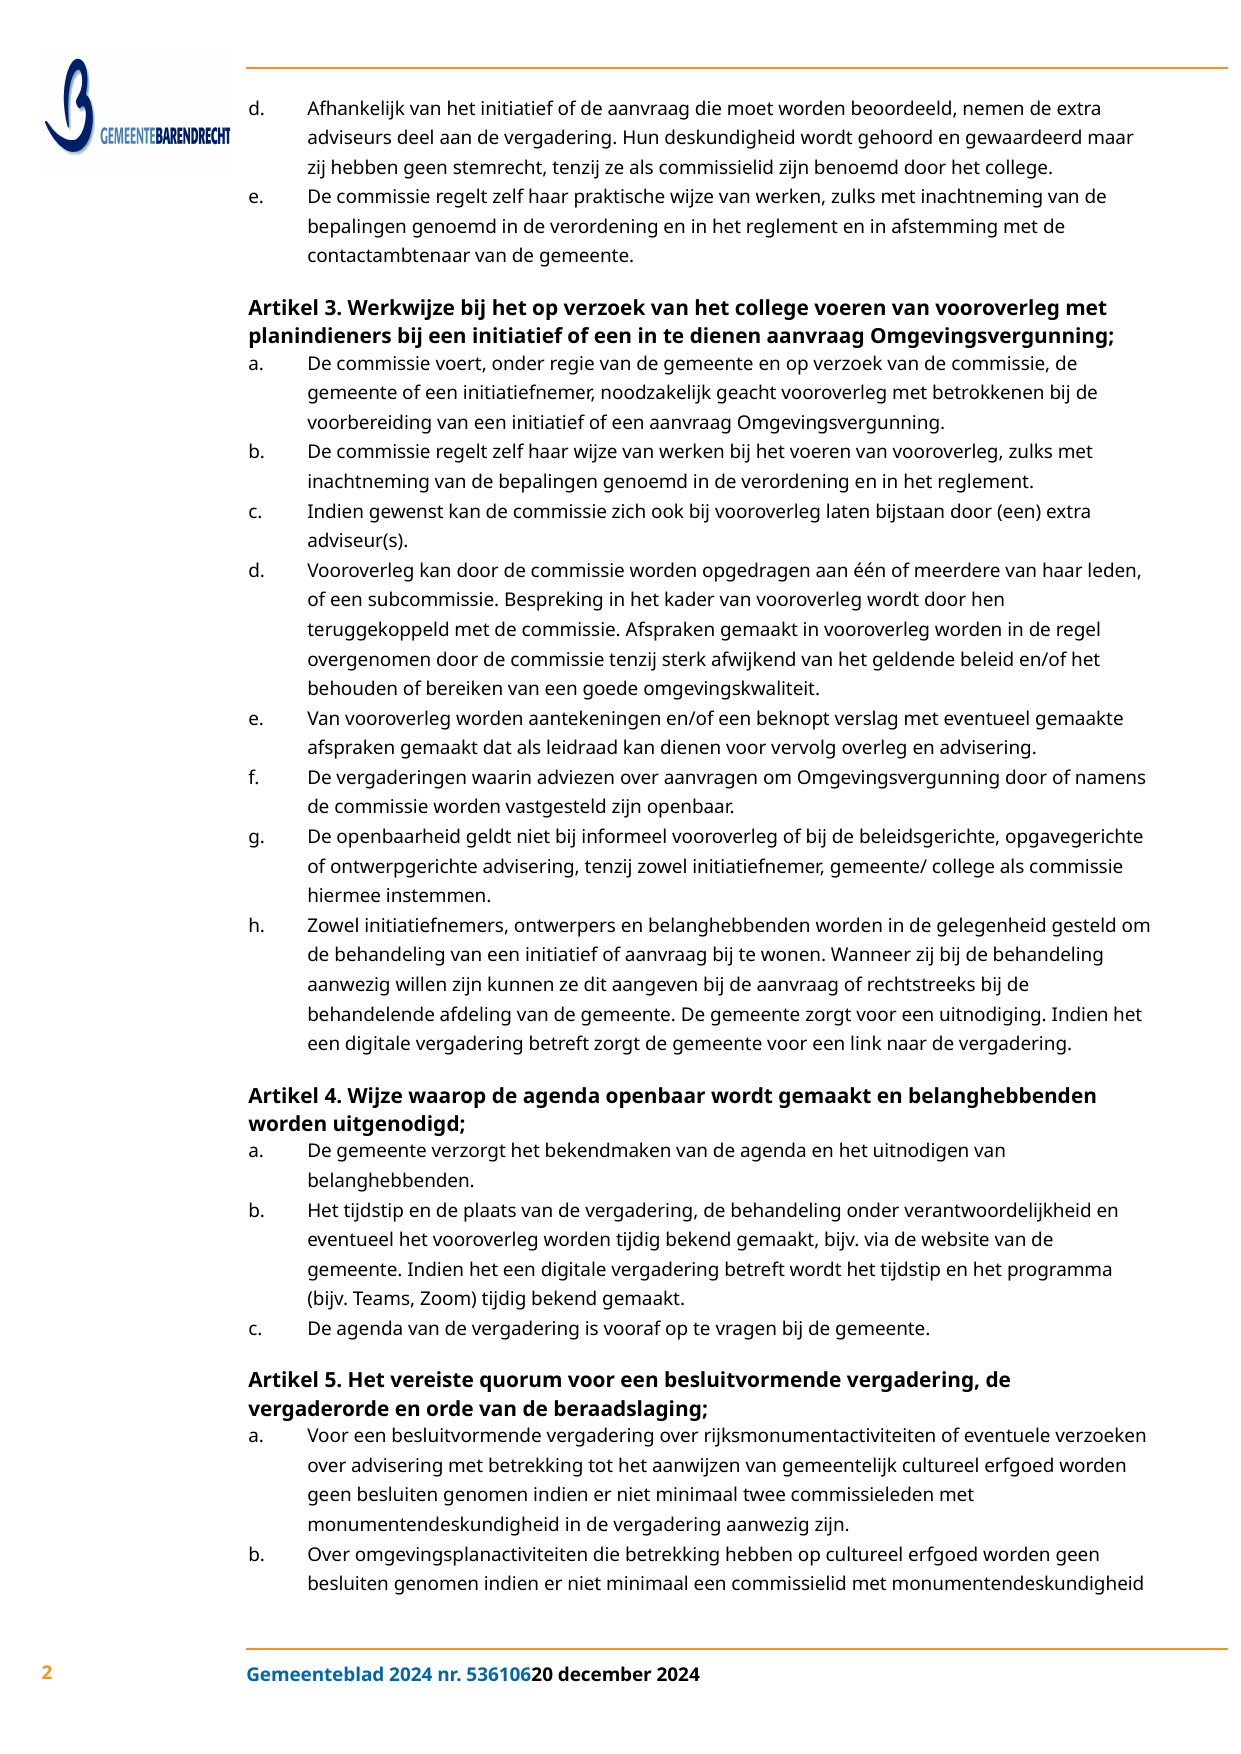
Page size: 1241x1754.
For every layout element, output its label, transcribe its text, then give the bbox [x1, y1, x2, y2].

list Over omgevingsplanactiviteiten die betrekking hebben op cultureel erfgoed worden geen besluiten genomen indien er niet minimaal een commissielid met monumentendeskundigheid [248, 1541, 1152, 1596]
list Van vooroverleg worden aantekeningen en/of een beknopt verslag met eventueel gemaakte afspraken gemaakt dat als leidraad kan dienen voor vervolg overleg en advisering. [248, 705, 1152, 760]
list De openbaarheid geldt niet bij informeel vooroverleg of bij de beleidsgerichte, opgavegerichte of ontwerpgerichte advisering, tenzij zowel initiatiefnemer, gemeente/ college als commissie hiermee instemmen. [248, 823, 1152, 908]
list Zowel initiatiefnemers, ontwerpers en belanghebbenden worden in de gelegenheid gesteld om de behandeling van een initiatief of aanvraag bij te wonen. Wanneer zij bij de behandeling aanwezig willen zijn kunnen ze dit aangeven bij de aanvraag of rechtstreeks bij de behandelende afdeling van de gemeente. De gemeente zorgt voor een uitnodiging. Indien het een digitale vergadering betreft zorgt de gemeente voor een link naar de vergadering. [248, 912, 1152, 1056]
list Voor een besluitvormende vergadering over rijksmonumentactiviteiten of eventuele verzoeken over advisering met betrekking tot het aanwijzen van gemeentelijk cultureel erfgoed worden geen besluiten genomen indien er niet minimaal twee commissieleden met monumentendeskundigheid in de vergadering aanwezig zijn. [248, 1422, 1152, 1537]
list Afhankelijk van het initiatief of de aanvraag die moet worden beoordeeld, nemen de extra adviseurs deel aan de vergadering. Hun deskundigheid wordt gehoord en gewaardeerd maar zij hebben geen stemrecht, tenzij ze als commissielid zijn benoemd door het college. [248, 95, 1152, 180]
text Artikel 4. Wijze waarop de agenda openbaar wordt gemaakt en belanghebbenden worden uitgenodigd; [248, 1081, 1152, 1138]
list De commissie voert, onder regie van de gemeente en op verzoek van de commissie, de gemeente of een initiatiefnemer, noodzakelijk geacht vooroverleg met betrokkenen bij de voorbereiding van een initiatief of een aanvraag Omgevingsvergunning. [248, 350, 1152, 435]
text Artikel 3. Werkwijze bij het op verzoek van het college voeren van vooroverleg met planindieners bij een initiatief of een in te dienen aanvraag Omgevingsvergunning; [248, 293, 1152, 350]
list Het tijdstip en de plaats van de vergadering, de behandeling onder verantwoordelijkheid en eventueel het vooroverleg worden tijdig bekend gemaakt, bijv. via de website van de gemeente. Indien het een digitale vergadering betreft wordt het tijdstip en het programma (bijv. Teams, Zoom) tijdig bekend gemaakt. [248, 1197, 1152, 1311]
list De agenda van de vergadering is vooraf op te vragen bij de gemeente. [248, 1315, 1152, 1341]
list De gemeente verzorgt het bekendmaken van de agenda en het uitnodigen van belanghebbenden. [248, 1138, 1152, 1193]
list De commissie regelt zelf haar wijze van werken bij het voeren van vooroverleg, zulks met inachtneming van de bepalingen genoemd in de verordening en in het reglement. [248, 439, 1152, 494]
text Artikel 5. Het vereiste quorum voor een besluitvormende vergadering, de vergaderorde en orde van de beraadslaging; [248, 1366, 1152, 1422]
list De commissie regelt zelf haar praktische wijze van werken, zulks met inachtneming van de bepalingen genoemd in de verordening en in het reglement en in afstemming met de contactambtenaar van de gemeente. [248, 183, 1152, 268]
list Vooroverleg kan door de commissie worden opgedragen aan één of meerdere van haar leden, of een subcommissie. Bespreking in het kader van vooroverleg wordt door hen teruggekoppeld met de commissie. Afspraken gemaakt in vooroverleg worden in de regel overgenomen door de commissie tenzij sterk afwijkend van het geldende beleid en/of het behouden of bereiken van een goede omgevingskwaliteit. [248, 557, 1152, 701]
list Indien gewenst kan de commissie zich ook bij vooroverleg laten bijstaan door (een) extra adviseur(s). [248, 498, 1152, 553]
picture [41, 47, 231, 172]
list De vergaderingen waarin adviezen over aanvragen om Omgevingsvergunning door of namens de commissie worden vastgesteld zijn openbaar. [248, 764, 1152, 819]
